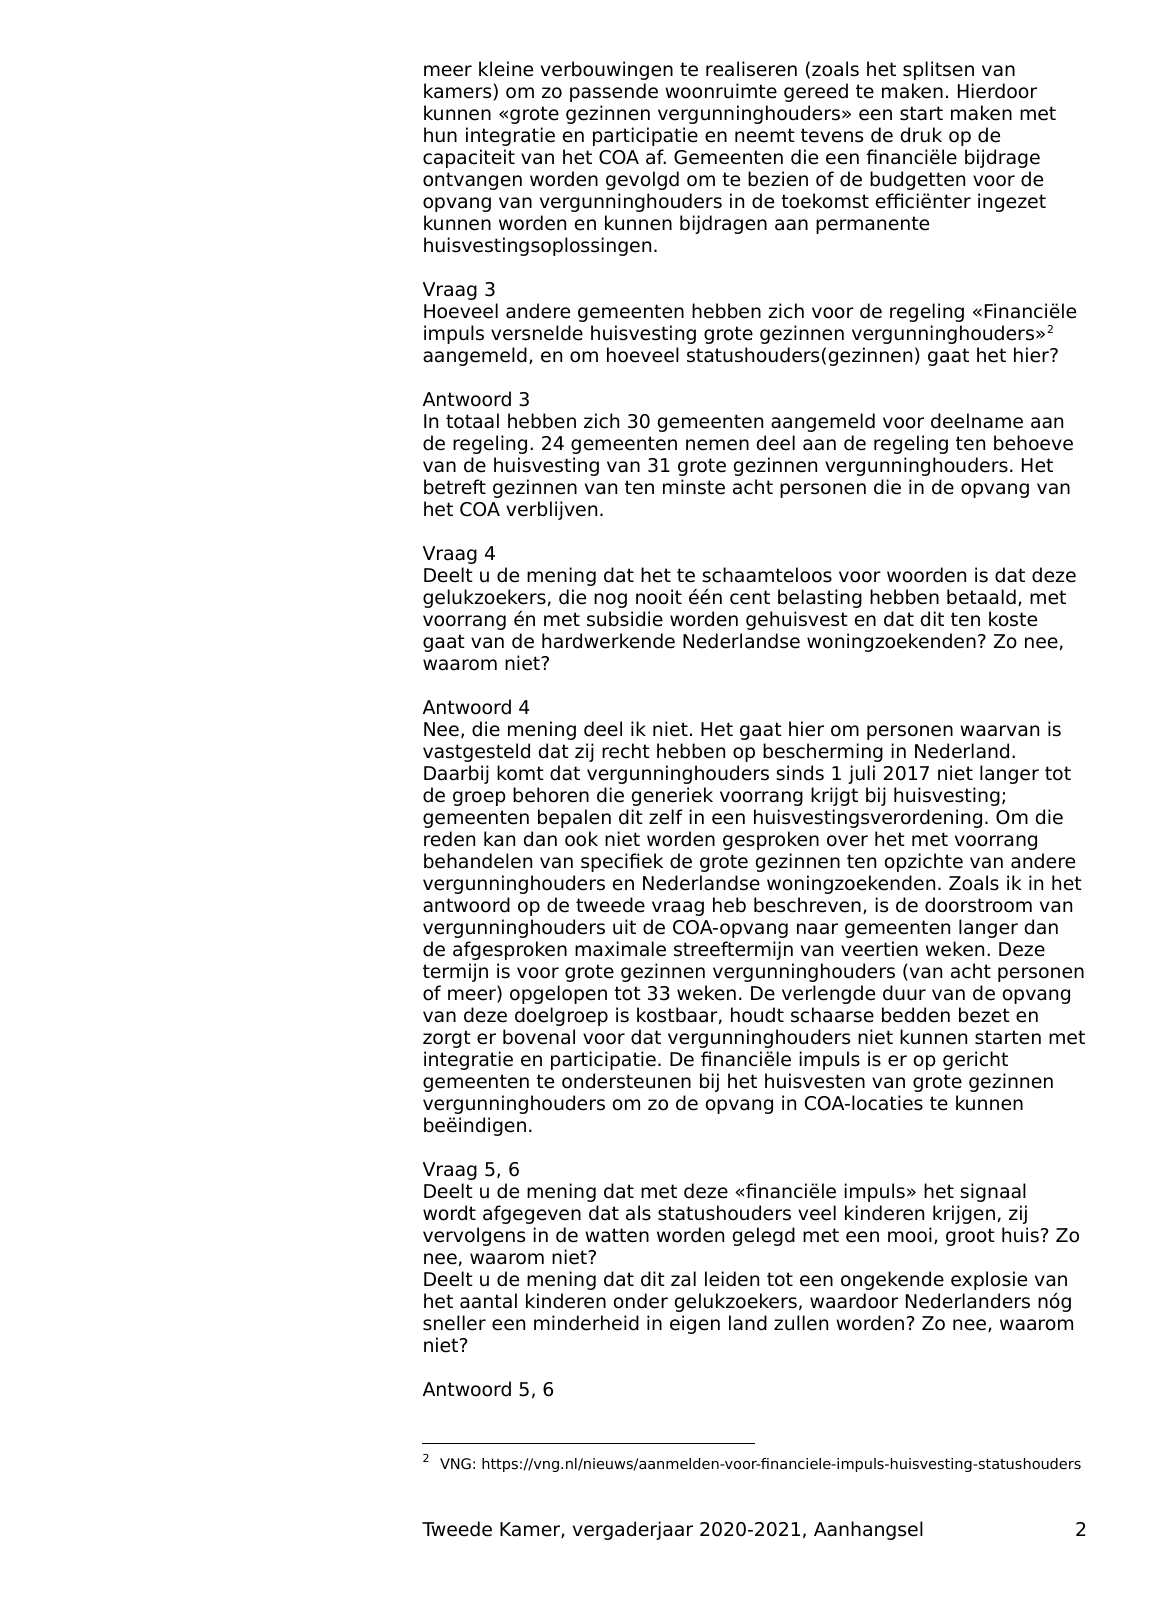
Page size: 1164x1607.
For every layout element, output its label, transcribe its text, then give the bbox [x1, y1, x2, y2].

text In totaal hebben zich 30 gemeenten aangemeld voor deelname aan de regeling. 24 gemeenten nemen deel aan de regeling ten behoeve van de huisvesting van 31 grote gezinnen vergunninghouders. Het betreft gezinnen van ten minste acht personen die in de opvang van het COA verblijven. [422, 411, 1087, 521]
text Antwoord 3 [422, 389, 1087, 411]
text Vraag 4 [422, 543, 1087, 565]
text Nee, die mening deel ik niet. Het gaat hier om personen waarvan is vastgesteld dat zij recht hebben op bescherming in Nederland. Daarbij komt dat vergunninghouders sinds 1 juli 2017 niet langer tot de groep behoren die generiek voorrang krijgt bij huisvesting; gemeenten bepalen dit zelf in een huisvestingsverordening. Om die reden kan dan ook niet worden gesproken over het met voorrang behandelen van specifiek de grote gezinnen ten opzichte van andere vergunninghouders en Nederlandse woningzoekenden. Zoals ik in het antwoord op de tweede vraag heb beschreven, is de doorstroom van vergunninghouders uit de COA-opvang naar gemeenten langer dan de afgesproken maximale streeftermijn van veertien weken. Deze termijn is voor grote gezinnen vergunninghouders (van acht personen of meer) opgelopen tot 33 weken. De verlengde duur van de opvang van deze doelgroep is kostbaar, houdt schaarse bedden bezet en zorgt er bovenal voor dat vergunninghouders niet kunnen starten met integratie en participatie. De financiële impuls is er op gericht gemeenten te ondersteunen bij het huisvesten van grote gezinnen vergunninghouders om zo de opvang in COA-locaties te kunnen beëindigen. [422, 719, 1087, 1137]
text meer kleine verbouwingen te realiseren (zoals het splitsen van kamers) om zo passende woonruimte gereed te maken. Hierdoor kunnen «grote gezinnen vergunninghouders» een start maken met hun integratie en participatie en neemt tevens de druk op de capaciteit van het COA af. Gemeenten die een financiële bijdrage ontvangen worden gevolgd om te bezien of de budgetten voor de opvang van vergunninghouders in de toekomst efficiënter ingezet kunnen worden en kunnen bijdragen aan permanente huisvestingsoplossingen. [422, 59, 1087, 257]
text Vraag 3 [422, 279, 1087, 301]
text VNG: https://vng.nl/nieuws/aanmelden-voor-financiele-impuls-huisvesting-statushouders [422, 1452, 1087, 1474]
text Vraag 5, 6 [422, 1159, 1087, 1181]
text Deelt u de mening dat het te schaamteloos voor woorden is dat deze gelukzoekers, die nog nooit één cent belasting hebben betaald, met voorrang én met subsidie worden gehuisvest en dat dit ten koste gaat van de hardwerkende Nederlandse woningzoekenden? Zo nee, waarom niet? [422, 565, 1087, 675]
text Deelt u de mening dat met deze «financiële impuls» het signaal wordt afgegeven dat als statushouders veel kinderen krijgen, zij vervolgens in de watten worden gelegd met een mooi, groot huis? Zo nee, waarom niet? [422, 1181, 1087, 1269]
text Antwoord 5, 6 [422, 1379, 1087, 1401]
text Deelt u de mening dat dit zal leiden tot een ongekende explosie van het aantal kinderen onder gelukzoekers, waardoor Nederlanders nóg sneller een minderheid in eigen land zullen worden? Zo nee, waarom niet? [422, 1269, 1087, 1357]
text Antwoord 4 [422, 697, 1087, 719]
text Hoeveel andere gemeenten hebben zich voor de regeling «Financiële impuls versnelde huisvesting grote gezinnen vergunninghouders» aangemeld, en om hoeveel statushouders(gezinnen) gaat het hier? [422, 301, 1087, 367]
